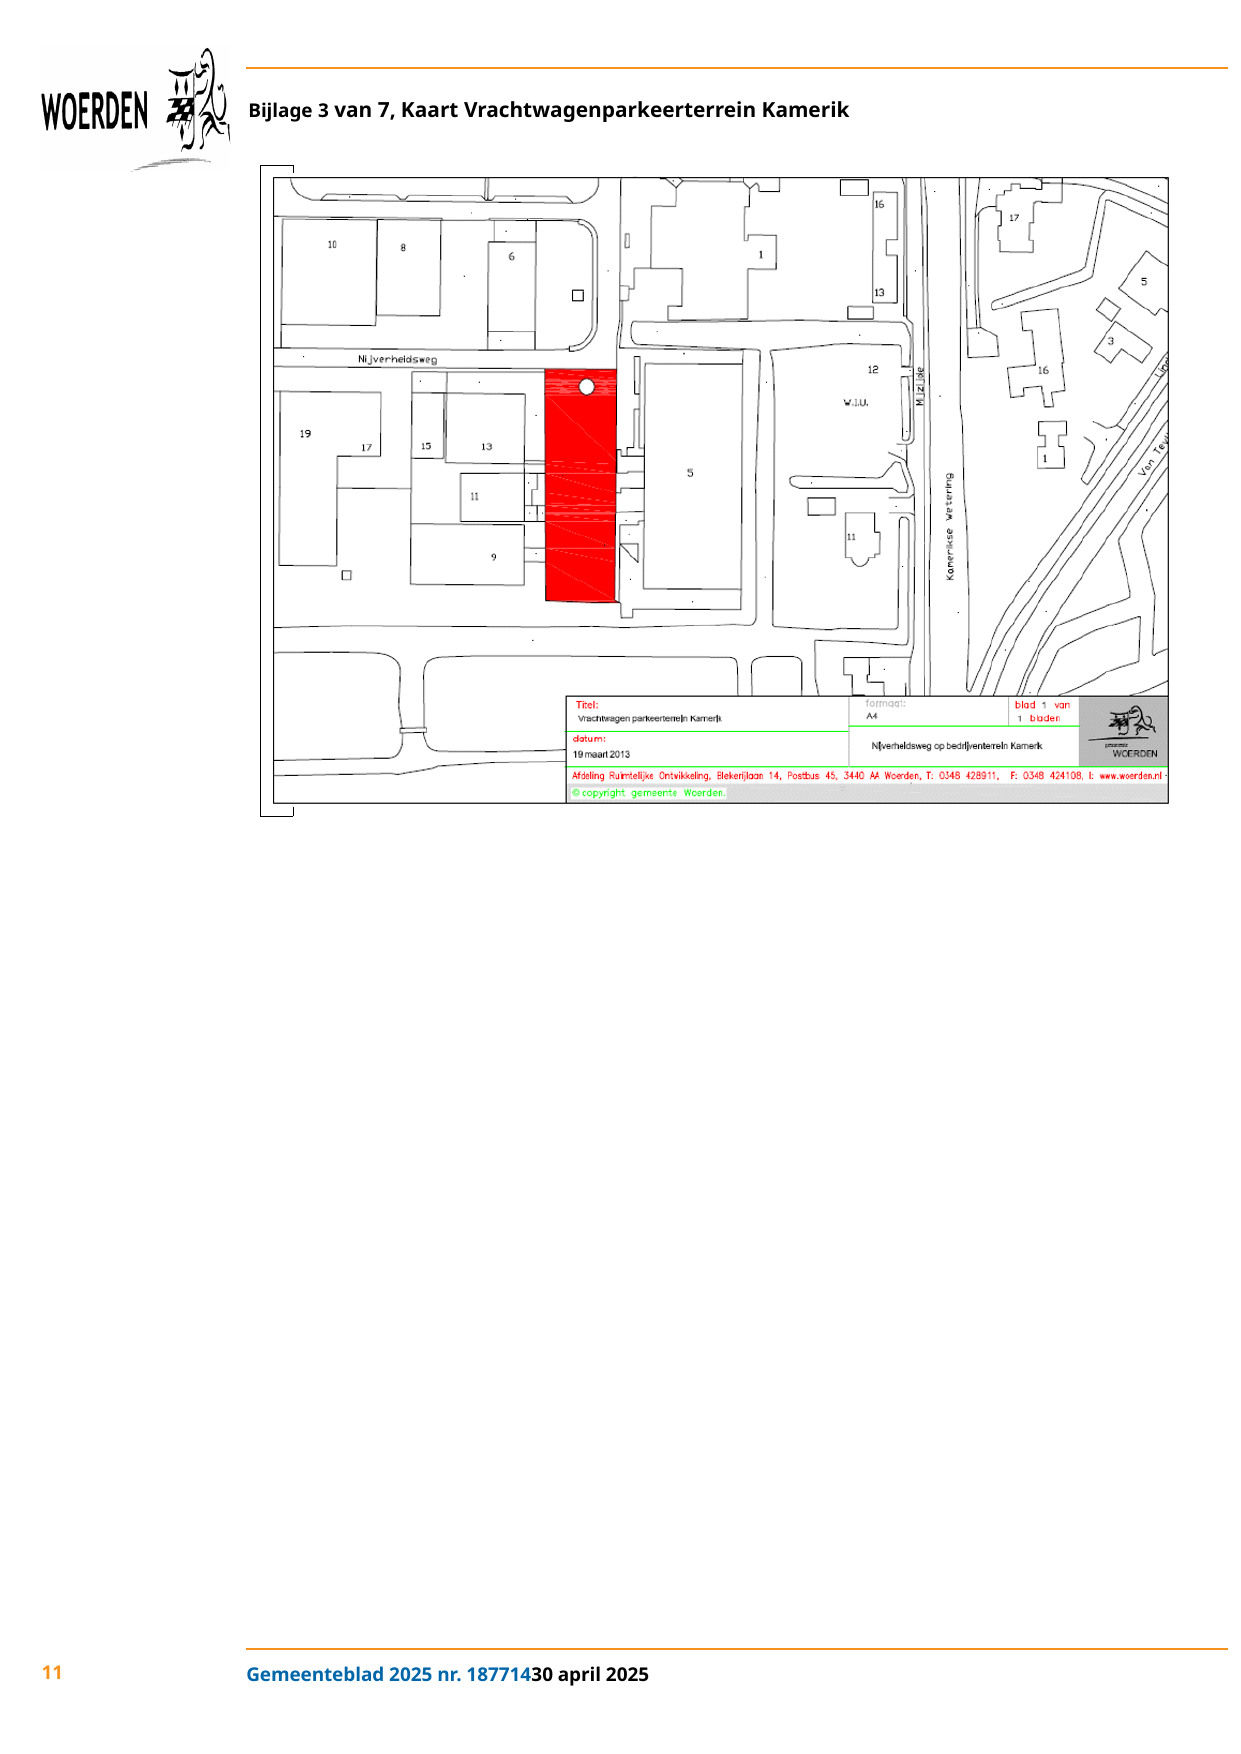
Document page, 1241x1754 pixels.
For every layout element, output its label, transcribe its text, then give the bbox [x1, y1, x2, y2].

picture [41, 47, 231, 172]
text Bijlage 3 van 7, Kaart Vrachtwagenparkeerterrein Kamerik [248, 95, 1152, 123]
picture [268, 173, 1173, 807]
